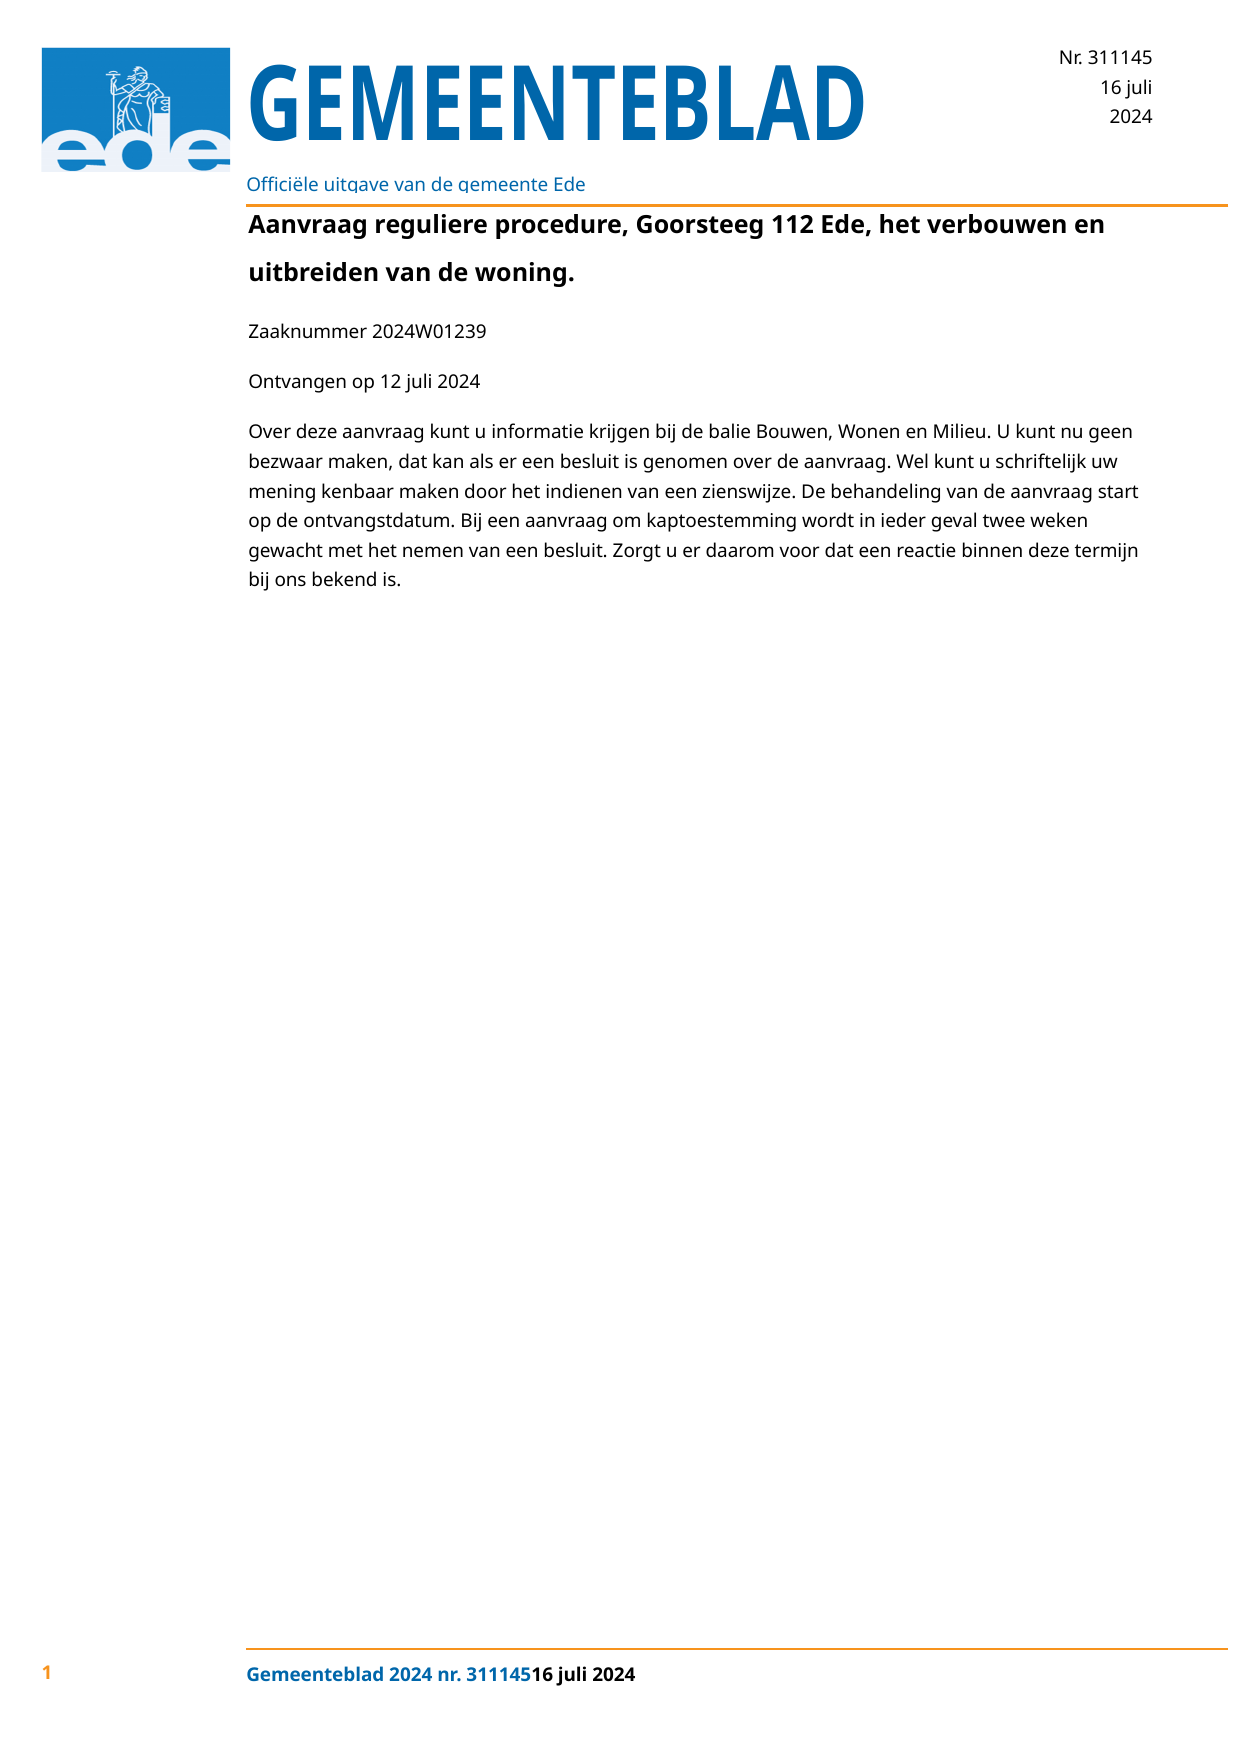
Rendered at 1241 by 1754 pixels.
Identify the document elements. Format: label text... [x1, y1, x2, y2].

picture [41, 47, 231, 172]
text Ontvangen op 12 juli 2024 [248, 368, 1152, 394]
text Zaaknummer 2024W01239 [248, 318, 1152, 344]
text Aanvraag reguliere procedure, Goorsteeg 112 Ede, het verbouwen en uitbreiden van de woning. [248, 207, 1152, 288]
text Over deze aanvraag kunt u informatie krijgen bij de balie Bouwen, Wonen en Milieu. U kunt nu geen bezwaar maken, dat kan als er een besluit is genomen over de aanvraag. Wel kunt u schriftelijk uw mening kenbaar maken door het indienen van een zienswijze. De behandeling van de aanvraag start op de ontvangstdatum. Bij een aanvraag om kaptoestemming wordt in ieder geval twee weken gewacht met het nemen van een besluit. Zorgt u er daarom voor dat een reactie binnen deze termijn bij ons bekend is. [248, 419, 1152, 592]
